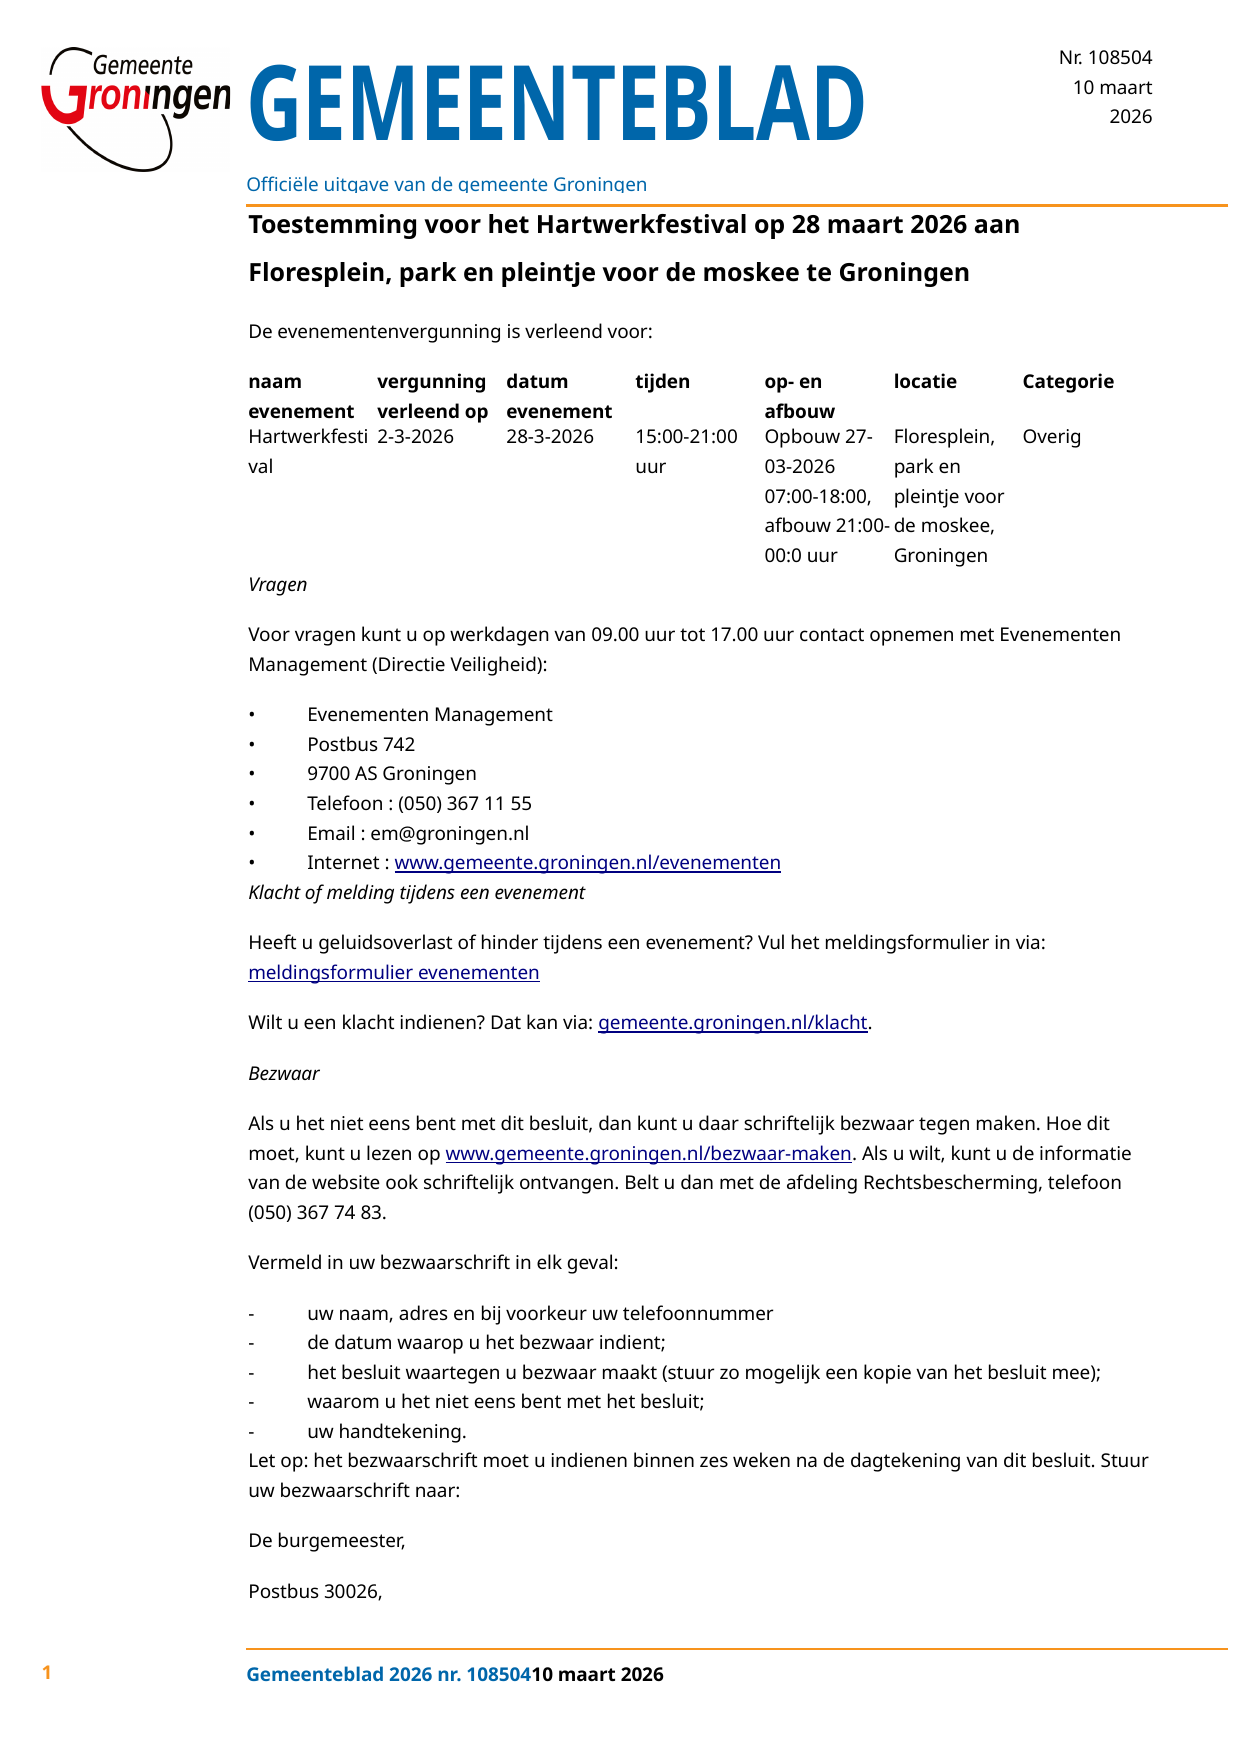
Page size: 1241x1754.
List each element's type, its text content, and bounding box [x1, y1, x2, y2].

table_header naam evenement [248, 369, 377, 424]
text De evenementenvergunning is verleend voor: [248, 318, 1152, 344]
list uw handtekening. [248, 1418, 1152, 1444]
table_header op- en afbouw [764, 369, 893, 424]
table_cell 15:00-21:00 uur [635, 424, 764, 568]
list het besluit waartegen u bezwaar maakt (stuur zo mogelijk een kopie van het besluit mee); [248, 1359, 1152, 1385]
text Vermeld in uw bezwaarschrift in elk geval: [248, 1249, 1152, 1275]
text Toestemming voor het Hartwerkfestival op 28 maart 2026 aan Floresplein, park en pleintje voor de moskee te Groningen [248, 207, 1152, 288]
table_cell 2-3-2026 [377, 424, 506, 568]
table_header Categorie [1023, 369, 1152, 424]
text Wilt u een klacht indienen? Dat kan via: gemeente.groningen.nl/klacht. [248, 1009, 1152, 1035]
text Postbus 30026, [248, 1578, 1152, 1604]
list waarom u het niet eens bent met het besluit; [248, 1388, 1152, 1414]
table_cell Hartwerkfestival [248, 424, 377, 568]
list uw naam, adres en bij voorkeur uw telefoonnummer [248, 1300, 1152, 1326]
picture [41, 47, 231, 172]
text Bezwaar [248, 1060, 1152, 1086]
text Klacht of melding tijdens een evenement [248, 879, 1152, 905]
text Vragen [248, 571, 1152, 597]
list 9700 AS Groningen [248, 761, 1152, 786]
list de datum waarop u het bezwaar indient; [248, 1329, 1152, 1355]
list Internet : www.gemeente.groningen.nl/evenementen [248, 849, 1152, 875]
table_cell Opbouw 27-03-2026 07:00-18:00, afbouw 21:00-00:0 uur [764, 424, 893, 568]
list Email : em@groningen.nl [248, 820, 1152, 846]
list Postbus 742 [248, 731, 1152, 757]
list Telefoon : (050) 367 11 55 [248, 790, 1152, 816]
table_cell Floresplein, park en pleintje voor de moskee, Groningen [894, 424, 1022, 568]
table_cell 28-3-2026 [506, 424, 635, 568]
text Let op: het bezwaarschrift moet u indienen binnen zes weken na de dagtekening van dit besluit. Stuur uw bezwaarschrift naar: [248, 1448, 1152, 1503]
table_header tijden [635, 369, 764, 424]
table_cell Overig [1023, 424, 1152, 568]
list Evenementen Management [248, 701, 1152, 727]
text Heeft u geluidsoverlast of hinder tijdens een evenement? Vul het meldingsformulier in via: meldingsformulier evenementen [248, 929, 1152, 985]
table_header datum evenement [506, 369, 635, 424]
text Als u het niet eens bent met dit besluit, dan kunt u daar schriftelijk bezwaar tegen maken. Hoe dit moet, kunt u lezen op www.gemeente.groningen.nl/bezwaar-maken. Als u wilt, kunt u de informatie van de website ook schriftelijk ontvangen. Belt u dan met de afdeling Rechtsbescherming, telefoon (050) 367 74 83. [248, 1110, 1152, 1225]
text De burgemeester, [248, 1528, 1152, 1553]
table_header locatie [894, 369, 1022, 424]
table_header vergunning verleend op [377, 369, 506, 424]
text Voor vragen kunt u op werkdagen van 09.00 uur tot 17.00 uur contact opnemen met Evenementen Management (Directie Veiligheid): [248, 621, 1152, 677]
